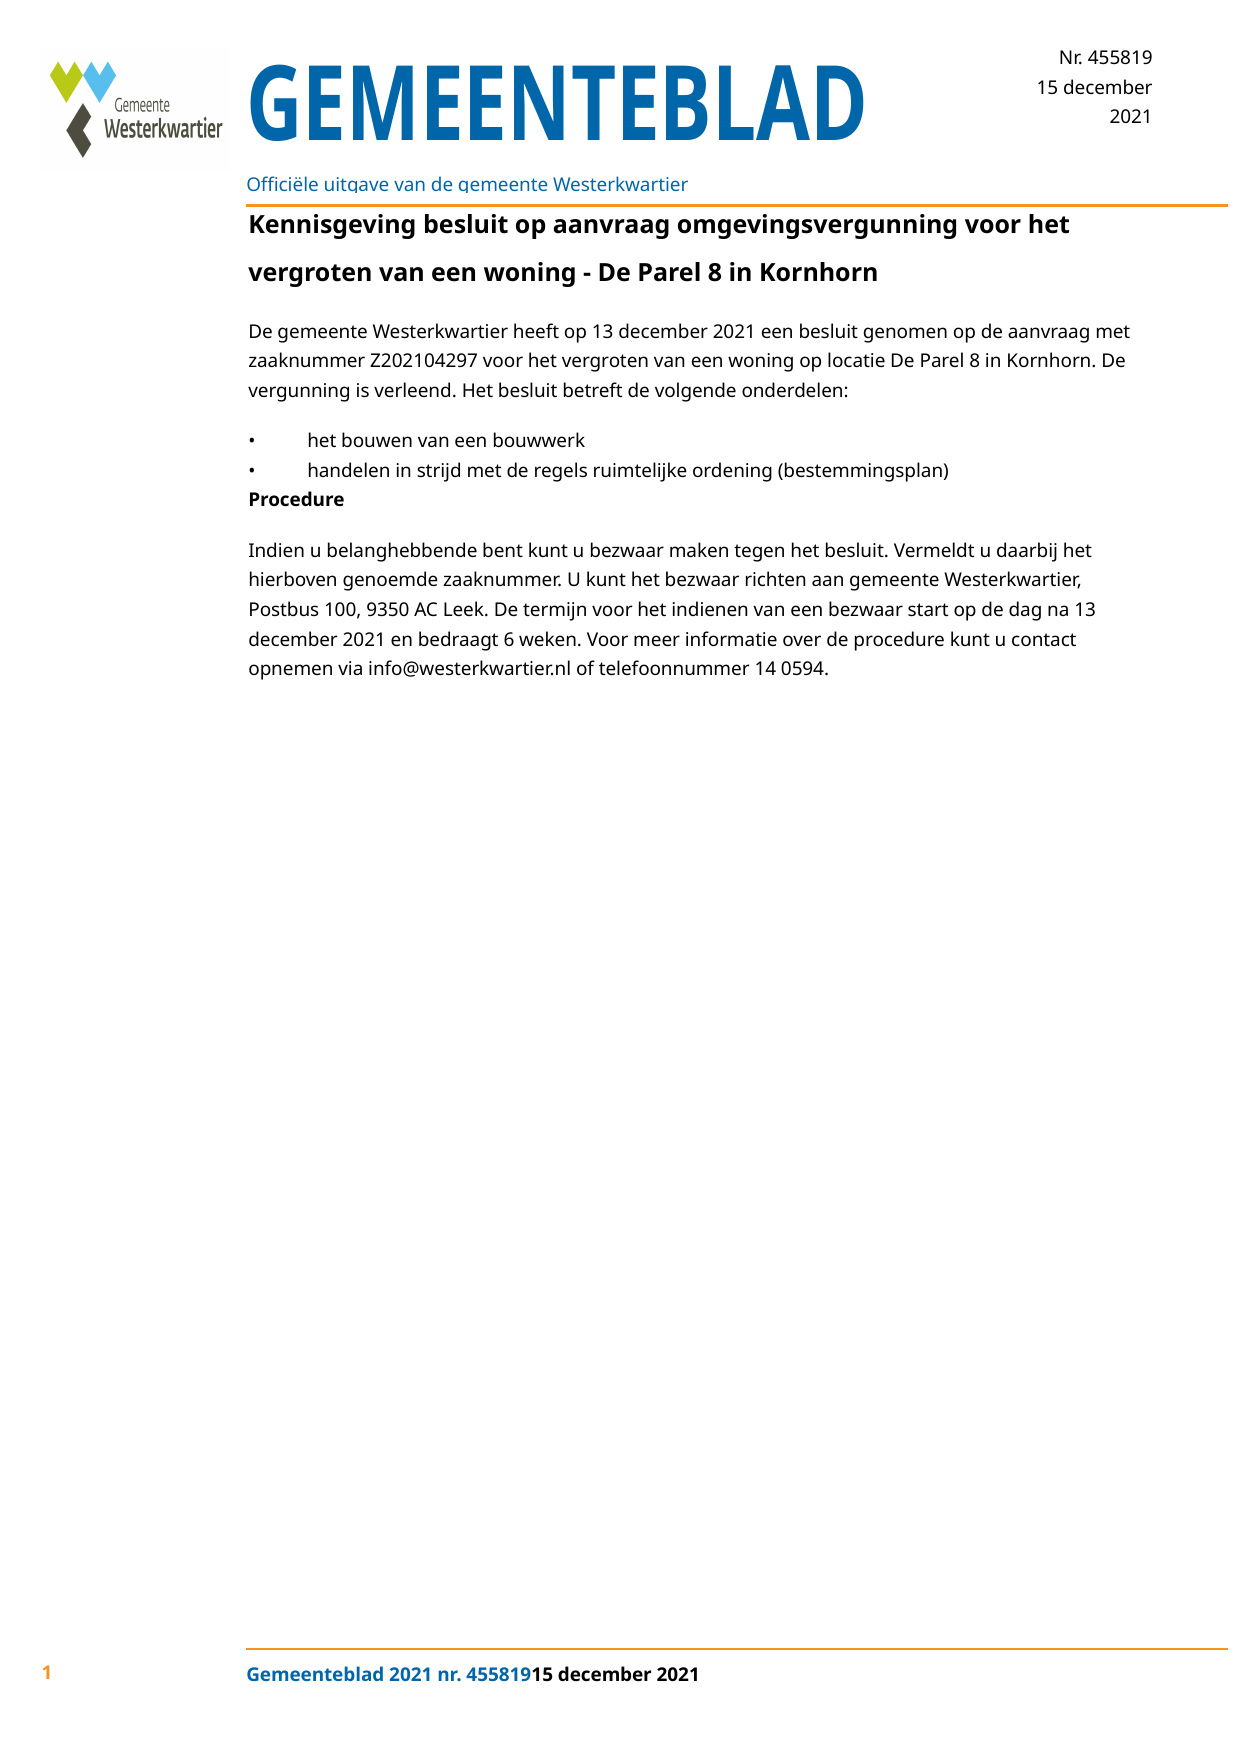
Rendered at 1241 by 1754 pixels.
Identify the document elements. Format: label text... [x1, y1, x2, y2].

text Kennisgeving besluit op aanvraag omgevingsvergunning voor het vergroten van een woning - De Parel 8 in Kornhorn [248, 207, 1152, 288]
text Procedure [248, 487, 1152, 512]
text Indien u belanghebbende bent kunt u bezwaar maken tegen het besluit. Vermeldt u daarbij het hierboven genoemde zaaknummer. U kunt het bezwaar richten aan gemeente Westerkwartier, Postbus 100, 9350 AC Leek. De termijn voor het indienen van een bezwaar start op de dag na 13 december 2021 en bedraagt 6 weken. Voor meer informatie over de procedure kunt u contact opnemen via info@westerkwartier.nl of telefoonnummer 14 0594. [248, 537, 1152, 681]
text De gemeente Westerkwartier heeft op 13 december 2021 een besluit genomen op de aanvraag met zaaknummer Z202104297 voor het vergroten van een woning op locatie De Parel 8 in Kornhorn. De vergunning is verleend. Het besluit betreft de volgende onderdelen: [248, 318, 1152, 403]
list het bouwen van een bouwwerk [248, 427, 1152, 453]
list handelen in strijd met de regels ruimtelijke ordening (bestemmingsplan) [248, 457, 1152, 483]
picture [41, 47, 231, 172]
